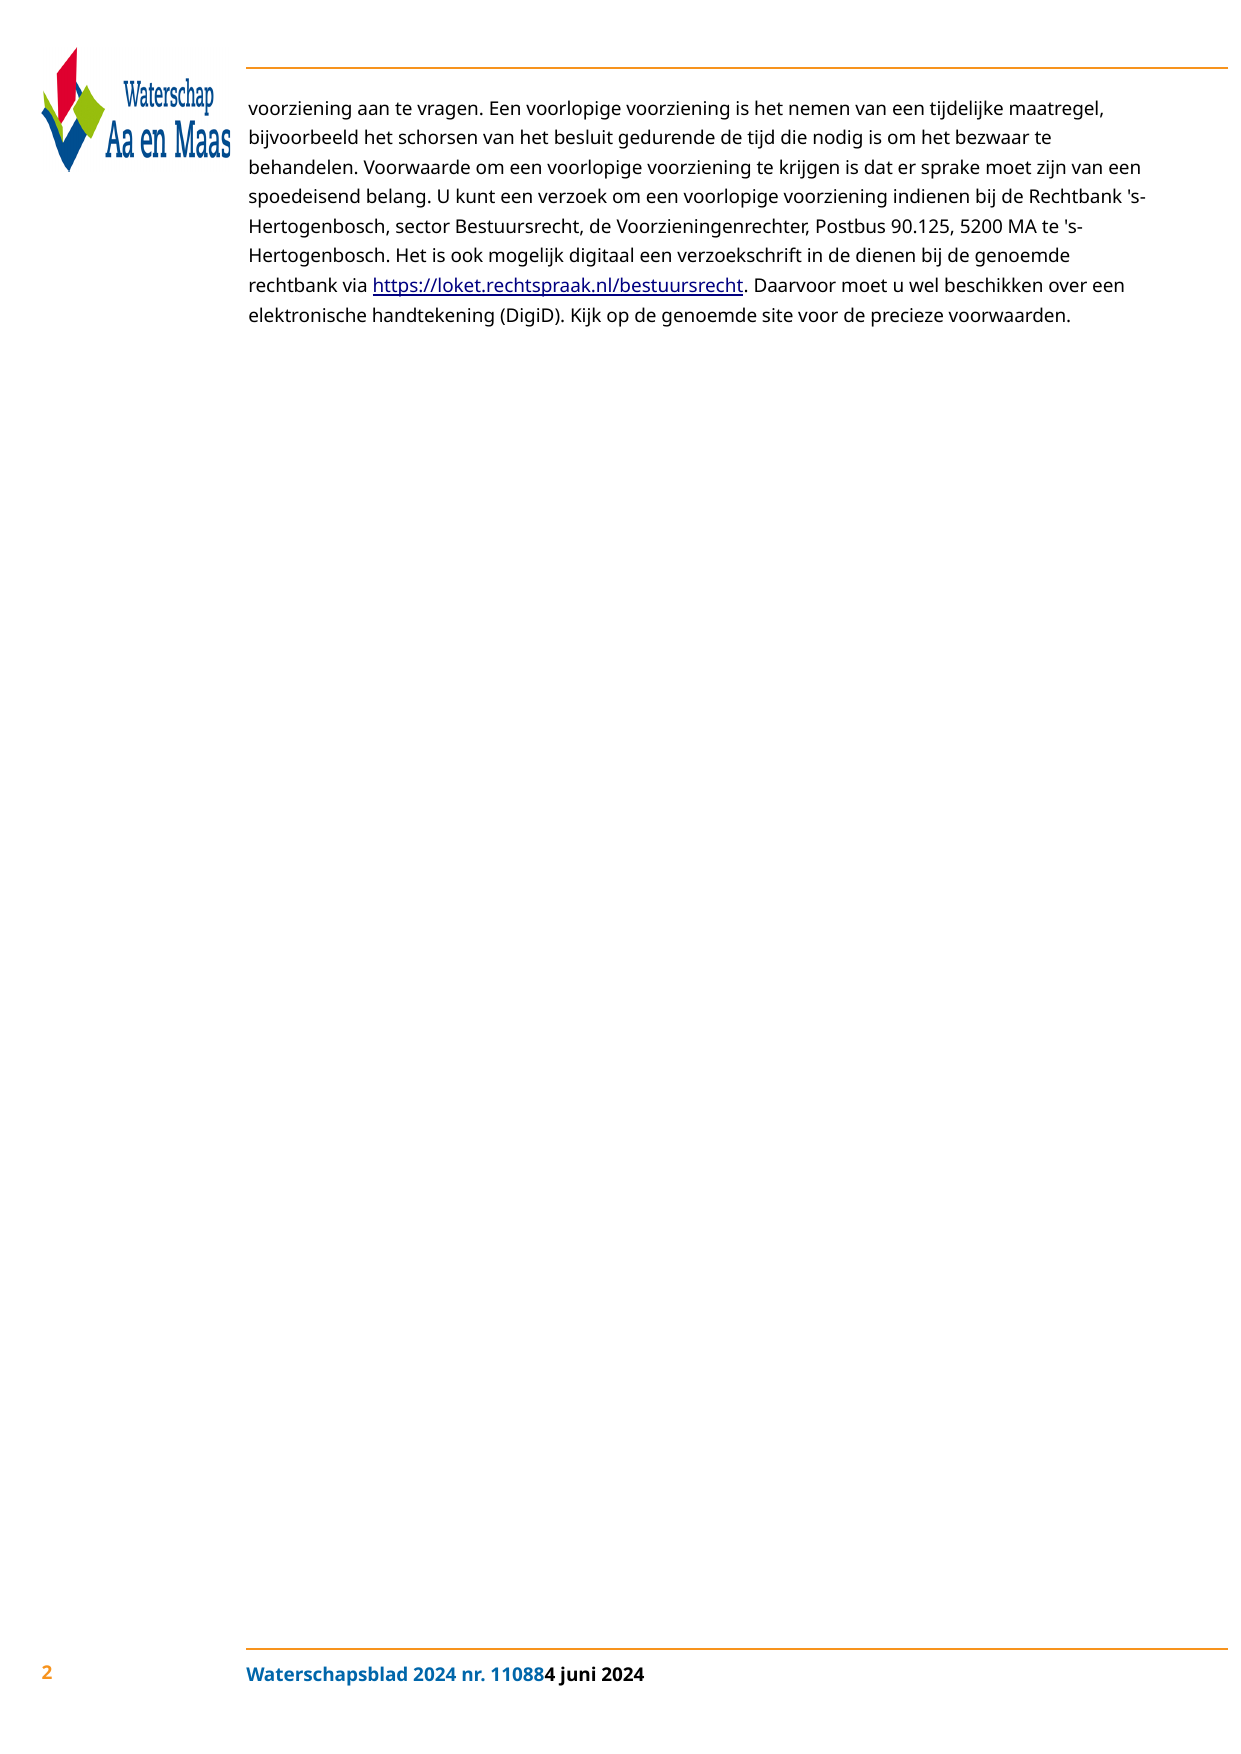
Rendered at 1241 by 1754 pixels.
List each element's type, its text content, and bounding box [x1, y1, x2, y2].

picture [41, 47, 231, 172]
text voorziening aan te vragen. Een voorlopige voorziening is het nemen van een tijdelijke maatregel, bijvoorbeeld het schorsen van het besluit gedurende de tijd die nodig is om het bezwaar te behandelen. Voorwaarde om een voorlopige voorziening te krijgen is dat er sprake moet zijn van een spoedeisend belang. U kunt een verzoek om een voorlopige voorziening indienen bij de Rechtbank 's-Hertogenbosch, sector Bestuursrecht, de Voorzieningenrechter, Postbus 90.125, 5200 MA te 's-Hertogenbosch. Het is ook mogelijk digitaal een verzoekschrift in de dienen bij de genoemde rechtbank via https://loket.rechtspraak.nl/bestuursrecht. Daarvoor moet u wel beschikken over een elektronische handtekening (DigiD). Kijk op de genoemde site voor de precieze voorwaarden. [248, 95, 1152, 328]
